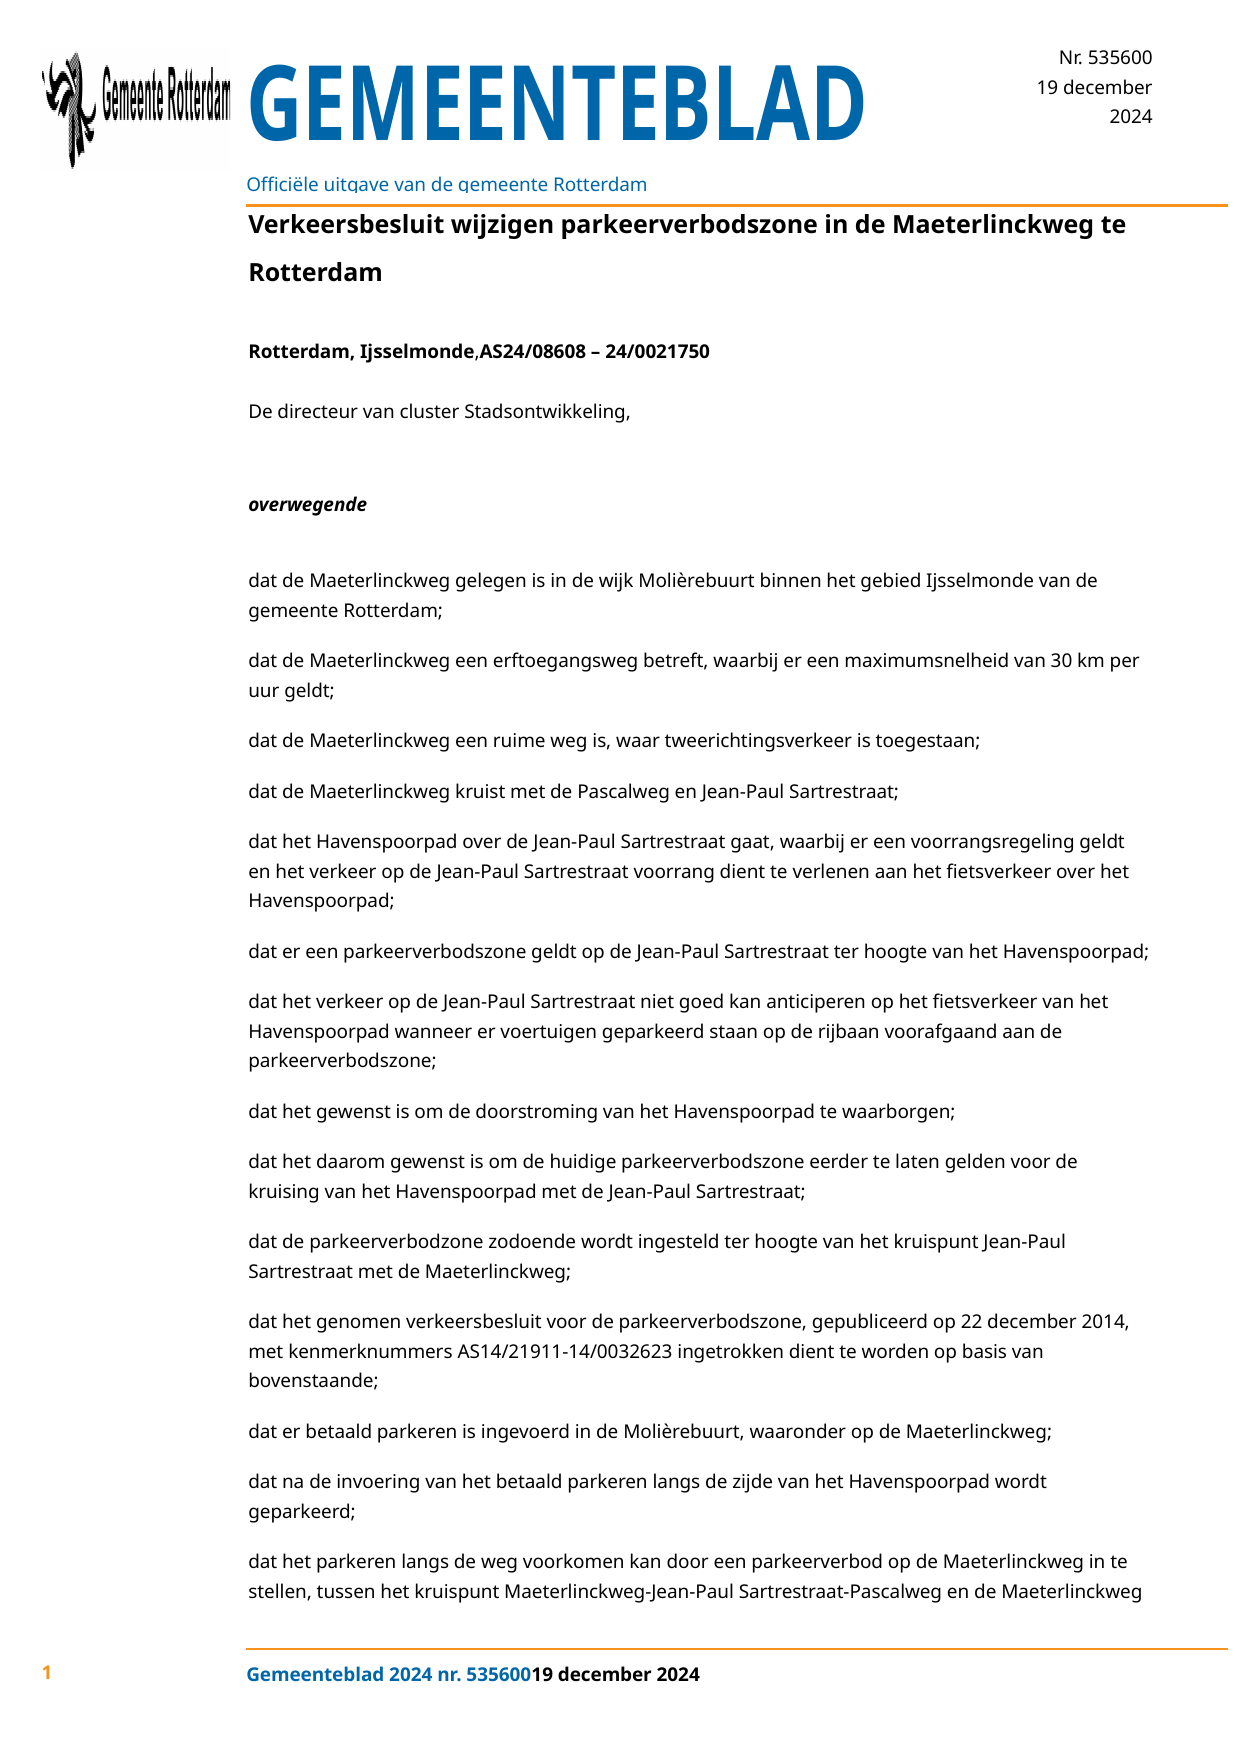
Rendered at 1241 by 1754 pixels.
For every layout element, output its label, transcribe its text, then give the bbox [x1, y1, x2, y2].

text dat de Maeterlinckweg een erftoegangsweg betreft, waarbij er een maximumsnelheid van 30 km per uur geldt; [248, 647, 1152, 703]
text dat het daarom gewenst is om de huidige parkeerverbodszone eerder te laten gelden voor de kruising van het Havenspoorpad met de Jean-Paul Sartrestraat; [248, 1148, 1152, 1204]
text dat het genomen verkeersbesluit voor de parkeerverbodszone, gepubliceerd op 22 december 2014, met kenmerknummers AS14/21911-14/0032623 ingetrokken dient te worden op basis van bovenstaande; [248, 1308, 1152, 1393]
text dat de Maeterlinckweg een ruime weg is, waar tweerichtingsverkeer is toegestaan; [248, 727, 1152, 753]
text dat het verkeer op de Jean-Paul Sartrestraat niet goed kan anticiperen op het fietsverkeer van het Havenspoorpad wanneer er voertuigen geparkeerd staan op de rijbaan voorafgaand aan de parkeerverbodszone; [248, 988, 1152, 1073]
text dat het parkeren langs de weg voorkomen kan door een parkeerverbod op de Maeterlinckweg in te stellen, tussen het kruispunt Maeterlinckweg-Jean-Paul Sartrestraat-Pascalweg en de Maeterlinckweg [248, 1548, 1152, 1604]
text overwegende [248, 491, 1152, 517]
text dat het Havenspoorpad over de Jean-Paul Sartrestraat gaat, waarbij er een voorrangsregeling geldt en het verkeer op de Jean-Paul Sartrestraat voorrang dient te verlenen aan het fietsverkeer over het Havenspoorpad; [248, 828, 1152, 913]
text dat de Maeterlinckweg kruist met de Pascalweg en Jean-Paul Sartrestraat; [248, 778, 1152, 804]
text dat de Maeterlinckweg gelegen is in de wijk Molièrebuurt binnen het gebied Ijsselmonde van de gemeente Rotterdam; [248, 567, 1152, 623]
text dat de parkeerverbodzone zodoende wordt ingesteld ter hoogte van het kruispunt Jean-Paul Sartrestraat met de Maeterlinckweg; [248, 1228, 1152, 1284]
text dat er een parkeerverbodszone geldt op de Jean-Paul Sartrestraat ter hoogte van het Havenspoorpad; [248, 938, 1152, 964]
text De directeur van cluster Stadsontwikkeling, [248, 398, 1152, 423]
text Rotterdam, Ijsselmonde,AS24/08608 – 24/0021750 [248, 339, 1152, 364]
text Verkeersbesluit wijzigen parkeerverbodszone in de Maeterlinckweg te Rotterdam [248, 207, 1152, 288]
text dat het gewenst is om de doorstroming van het Havenspoorpad te waarborgen; [248, 1098, 1152, 1124]
text dat na de invoering van het betaald parkeren langs de zijde van het Havenspoorpad wordt geparkeerd; [248, 1468, 1152, 1524]
text dat er betaald parkeren is ingevoerd in de Molièrebuurt, waaronder op de Maeterlinckweg; [248, 1418, 1152, 1444]
picture [41, 47, 231, 172]
